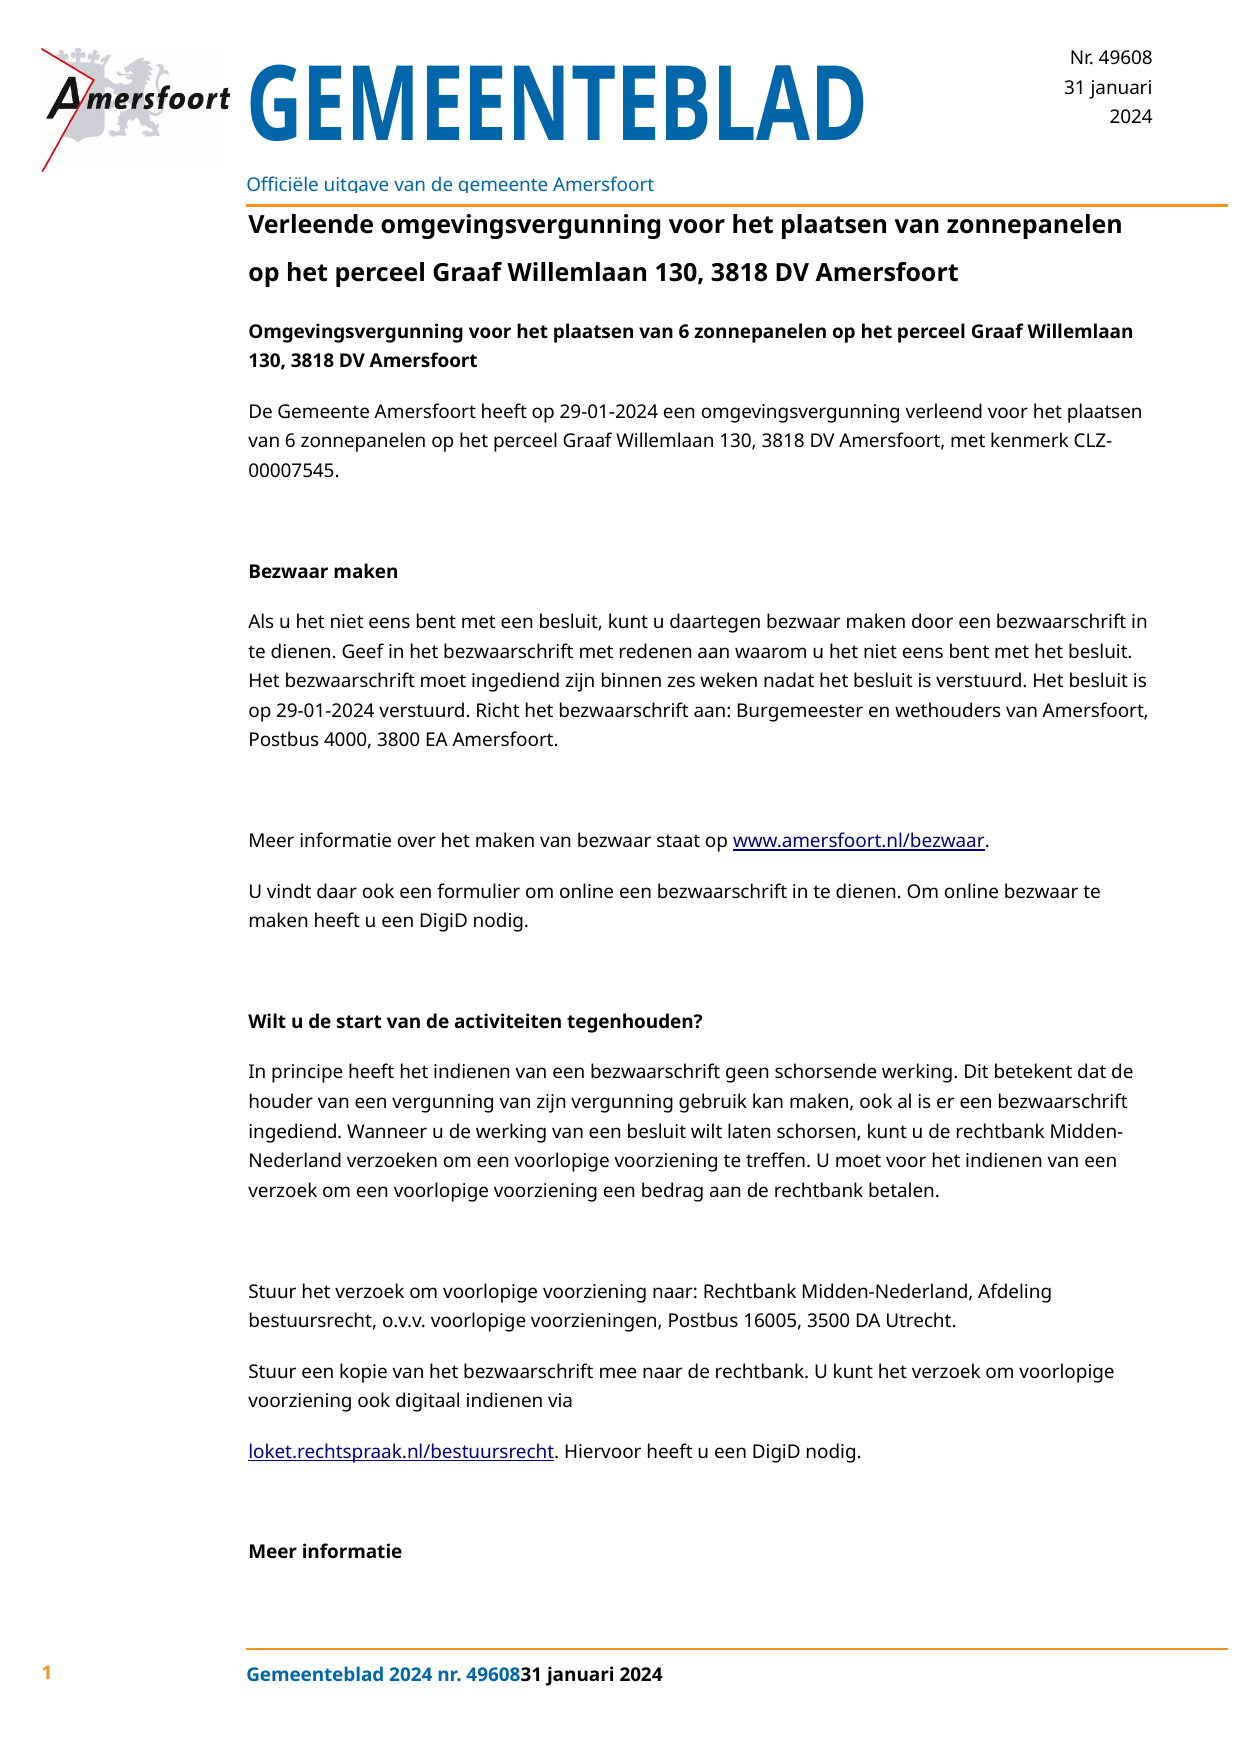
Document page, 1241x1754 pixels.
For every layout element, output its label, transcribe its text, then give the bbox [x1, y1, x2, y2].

text Stuur het verzoek om voorlopige voorziening naar: Rechtbank Midden-Nederland, Afdeling bestuursrecht, o.v.v. voorlopige voorzieningen, Postbus 16005, 3500 DA Utrecht. [248, 1278, 1152, 1333]
text Omgevingsvergunning voor het plaatsen van 6 zonnepanelen op het perceel Graaf Willemlaan 130, 3818 DV Amersfoort [248, 318, 1152, 373]
text Wilt u de start van de activiteiten tegenhouden? [248, 1008, 1152, 1034]
text U vindt daar ook een formulier om online een bezwaarschrift in te dienen. Om online bezwaar te maken heeft u een DigiD nodig. [248, 878, 1152, 933]
text Bezwaar maken [248, 558, 1152, 584]
text Meer informatie over het maken van bezwaar staat op www.amersfoort.nl/bezwaar. [248, 827, 1152, 853]
text Verleende omgevingsvergunning voor het plaatsen van zonnepanelen op het perceel Graaf Willemlaan 130, 3818 DV Amersfoort [248, 207, 1152, 288]
text Als u het niet eens bent met een besluit, kunt u daartegen bezwaar maken door een bezwaarschrift in te dienen. Geef in het bezwaarschrift met redenen aan waarom u het niet eens bent met het besluit. Het bezwaarschrift moet ingediend zijn binnen zes weken nadat het besluit is verstuurd. Het besluit is op 29-01-2024 verstuurd. Richt het bezwaarschrift aan: Burgemeester en wethouders van Amersfoort, Postbus 4000, 3800 EA Amersfoort. [248, 608, 1152, 752]
picture [41, 47, 231, 172]
text In principe heeft het indienen van een bezwaarschrift geen schorsende werking. Dit betekent dat de houder van een vergunning van zijn vergunning gebruik kan maken, ook al is er een bezwaarschrift ingediend. Wanneer u de werking van een besluit wilt laten schorsen, kunt u de rechtbank Midden-Nederland verzoeken om een voorlopige voorziening te treffen. U moet voor het indienen van een verzoek om een voorlopige voorziening een bedrag aan de rechtbank betalen. [248, 1059, 1152, 1203]
text Meer informatie [248, 1539, 1152, 1564]
text Stuur een kopie van het bezwaarschrift mee naar de rechtbank. U kunt het verzoek om voorlopige voorziening ook digitaal indienen via [248, 1358, 1152, 1413]
text De Gemeente Amersfoort heeft op 29-01-2024 een omgevingsvergunning verleend voor het plaatsen van 6 zonnepanelen op het perceel Graaf Willemlaan 130, 3818 DV Amersfoort, met kenmerk CLZ-00007545. [248, 398, 1152, 483]
text loket.rechtspraak.nl/bestuursrecht. Hiervoor heeft u een DigiD nodig. [248, 1438, 1152, 1464]
